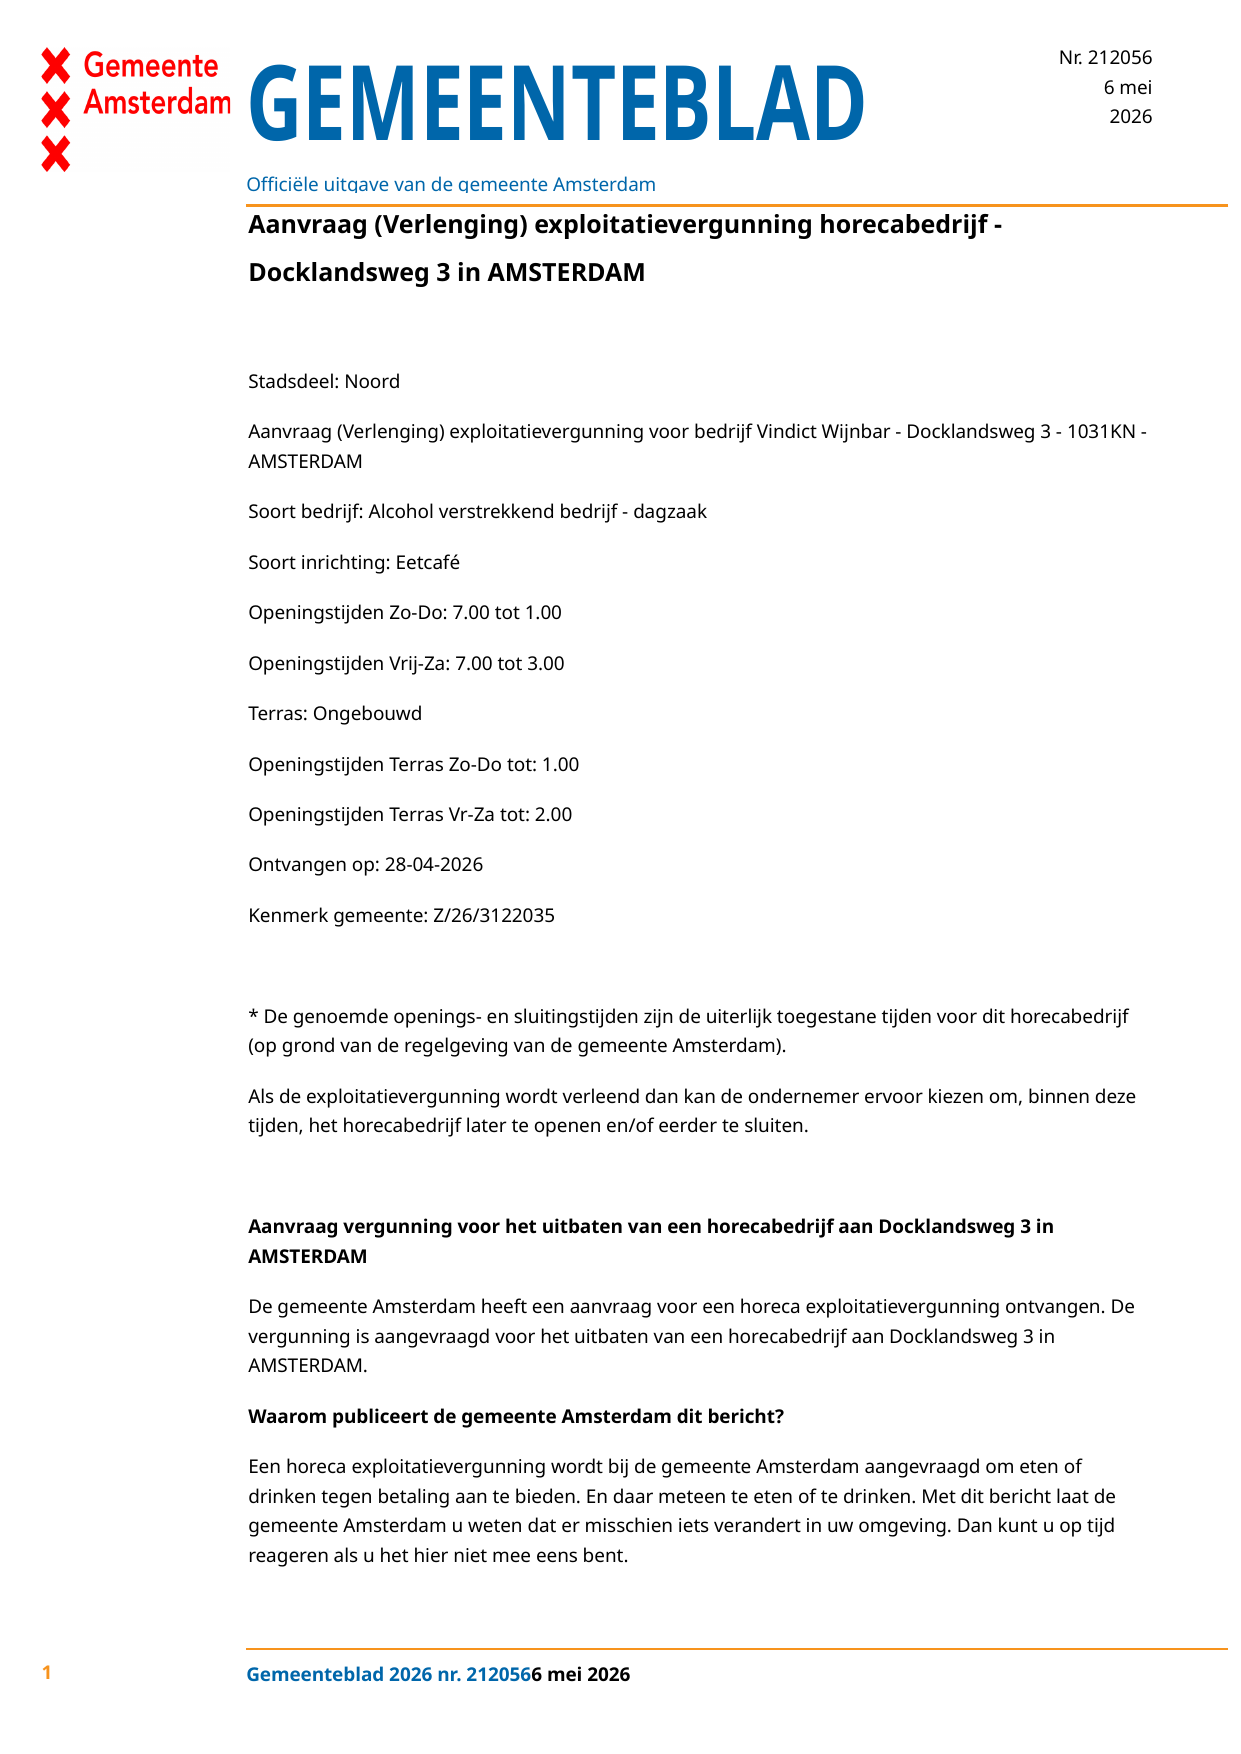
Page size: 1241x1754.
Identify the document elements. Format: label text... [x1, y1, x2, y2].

text De gemeente Amsterdam heeft een aanvraag voor een horeca exploitatievergunning ontvangen. De vergunning is aangevraagd voor het uitbaten van een horecabedrijf aan Docklandsweg 3 in AMSTERDAM. [248, 1293, 1152, 1378]
text Openingstijden Terras Vr-Za tot: 2.00 [248, 801, 1152, 827]
text Openingstijden Zo-Do: 7.00 tot 1.00 [248, 599, 1152, 625]
text Waarom publiceert de gemeente Amsterdam dit bericht? [248, 1403, 1152, 1429]
picture [41, 47, 231, 172]
text Openingstijden Vrij-Za: 7.00 tot 3.00 [248, 650, 1152, 676]
text * De genoemde openings- en sluitingstijden zijn de uiterlijk toegestane tijden voor dit horecabedrijf (op grond van de regelgeving van de gemeente Amsterdam). [248, 1003, 1152, 1058]
text Aanvraag vergunning voor het uitbaten van een horecabedrijf aan Docklandsweg 3 in AMSTERDAM [248, 1213, 1152, 1269]
text Aanvraag (Verlenging) exploitatievergunning horecabedrijf - Docklandsweg 3 in AMSTERDAM [248, 207, 1152, 288]
text Een horeca exploitatievergunning wordt bij de gemeente Amsterdam aangevraagd om eten of drinken tegen betaling aan te bieden. En daar meteen te eten of te drinken. Met dit bericht laat de gemeente Amsterdam u weten dat er misschien iets verandert in uw omgeving. Dan kunt u op tijd reageren als u het hier niet mee eens bent. [248, 1453, 1152, 1568]
text Openingstijden Terras Zo-Do tot: 1.00 [248, 751, 1152, 777]
text Stadsdeel: Noord [248, 368, 1152, 394]
text Als de exploitatievergunning wordt verleend dan kan de ondernemer ervoor kiezen om, binnen deze tijden, het horecabedrijf later te openen en/of eerder te sluiten. [248, 1083, 1152, 1138]
text Soort bedrijf: Alcohol verstrekkend bedrijf - dagzaak [248, 499, 1152, 524]
text Terras: Ongebouwd [248, 700, 1152, 726]
text Ontvangen op: 28-04-2026 [248, 852, 1152, 877]
text Kenmerk gemeente: Z/26/3122035 [248, 902, 1152, 928]
text Soort inrichting: Eetcafé [248, 549, 1152, 575]
text Aanvraag (Verlenging) exploitatievergunning voor bedrijf Vindict Wijnbar - Docklandsweg 3 - 1031KN - AMSTERDAM [248, 419, 1152, 474]
